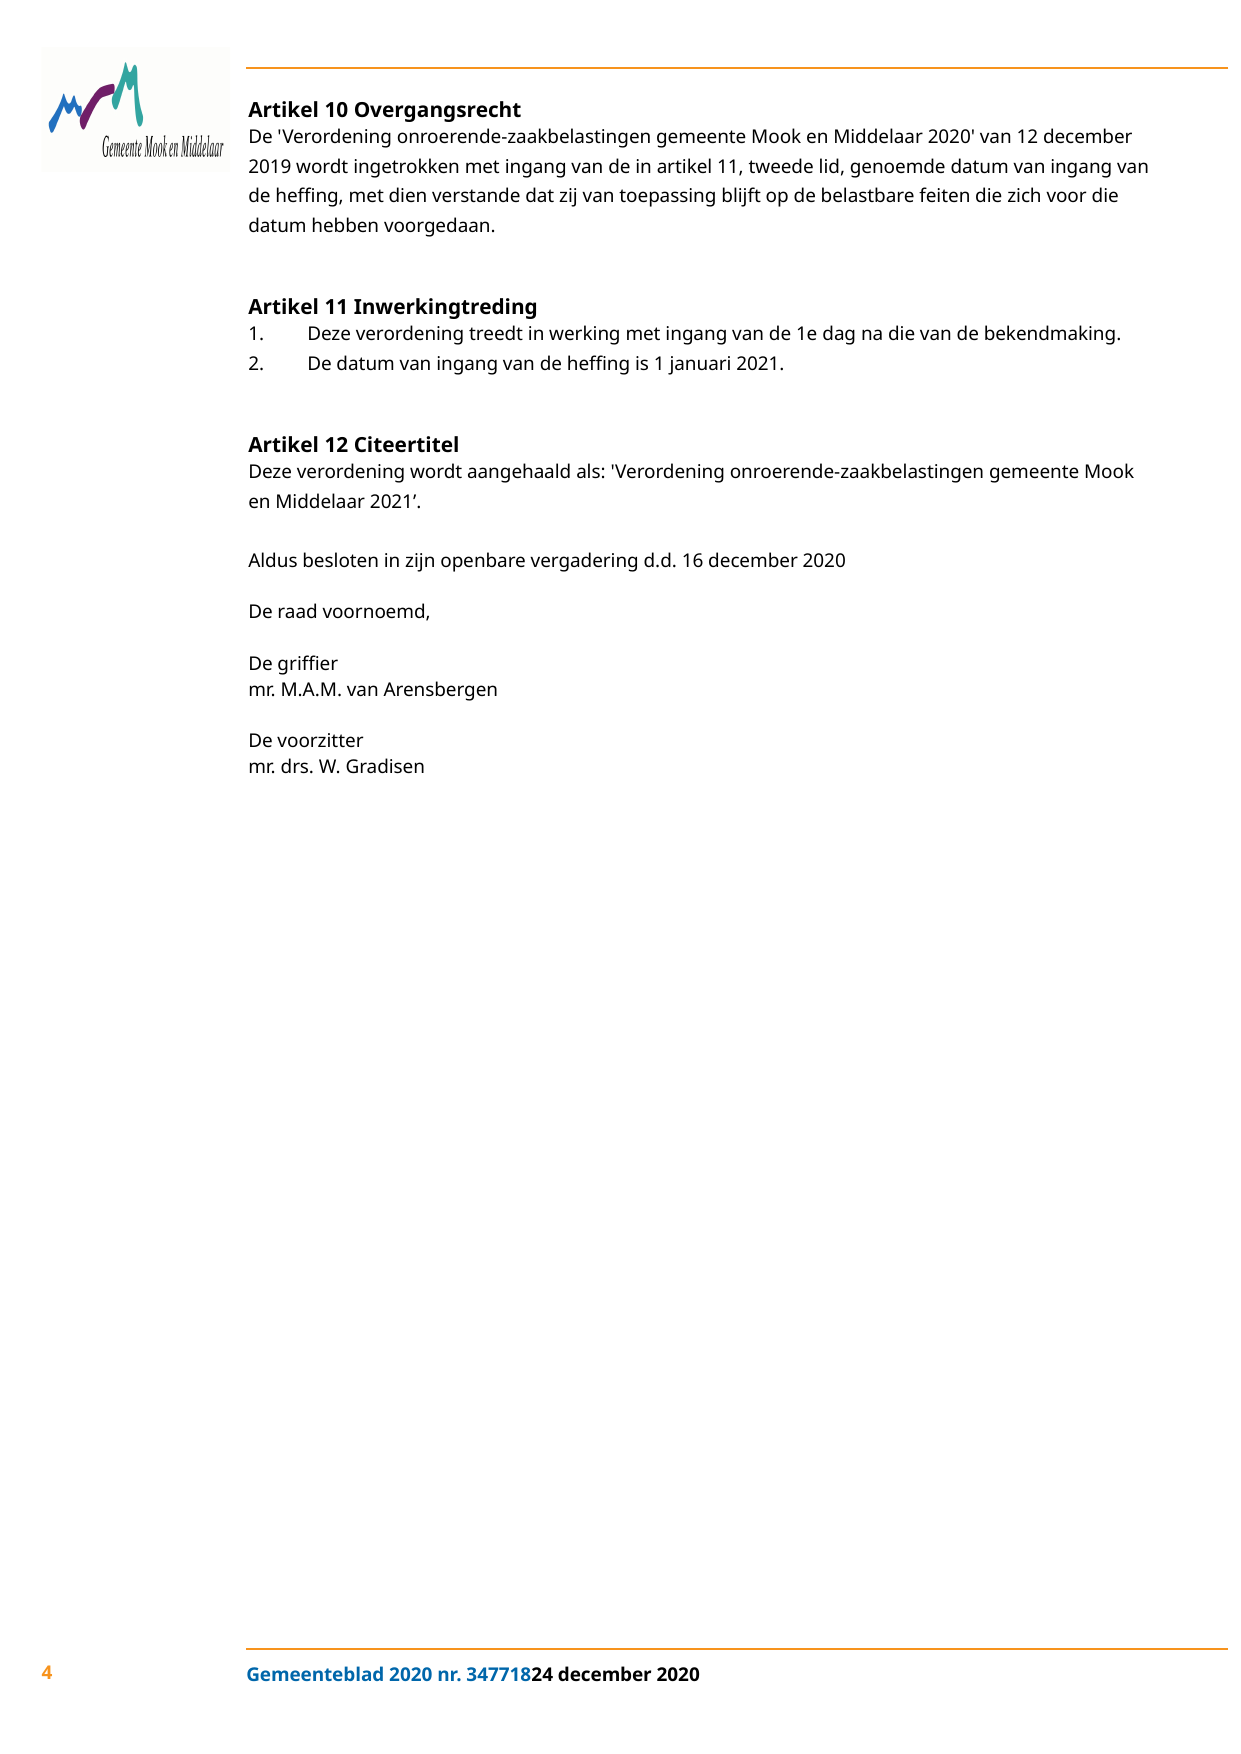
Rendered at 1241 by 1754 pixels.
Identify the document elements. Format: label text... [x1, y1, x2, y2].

list Deze verordening treedt in werking met ingang van de 1e dag na die van de bekendmaking. [248, 320, 1152, 346]
text Aldus besloten in zijn openbare vergadering d.d. 16 december 2020 [248, 547, 1152, 573]
text Artikel 12 Citeertitel [248, 430, 1152, 458]
text De voorzitter [248, 727, 1152, 753]
text mr. M.A.M. van Arensbergen [248, 676, 1152, 702]
text De raad voornoemd, [248, 599, 1152, 624]
text Deze verordening wordt aangehaald als: 'Verordening onroerende-zaakbelastingen gemeente Mook en Middelaar 2021’. [248, 458, 1152, 514]
text De 'Verordening onroerende-zaakbelastingen gemeente Mook en Middelaar 2020' van 12 december 2019 wordt ingetrokken met ingang van de in artikel 11, tweede lid, genoemde datum van ingang van de heffing, met dien verstande dat zij van toepassing blijft op de belastbare feiten die zich voor die datum hebben voorgedaan. [248, 123, 1152, 238]
picture [41, 47, 231, 172]
text Artikel 10 Overgangsrecht [248, 95, 1152, 123]
text mr. drs. W. Gradisen [248, 753, 1152, 779]
list De datum van ingang van de heffing is 1 januari 2021. [248, 350, 1152, 376]
text Artikel 11 Inwerkingtreding [248, 292, 1152, 320]
text De griffier [248, 650, 1152, 676]
